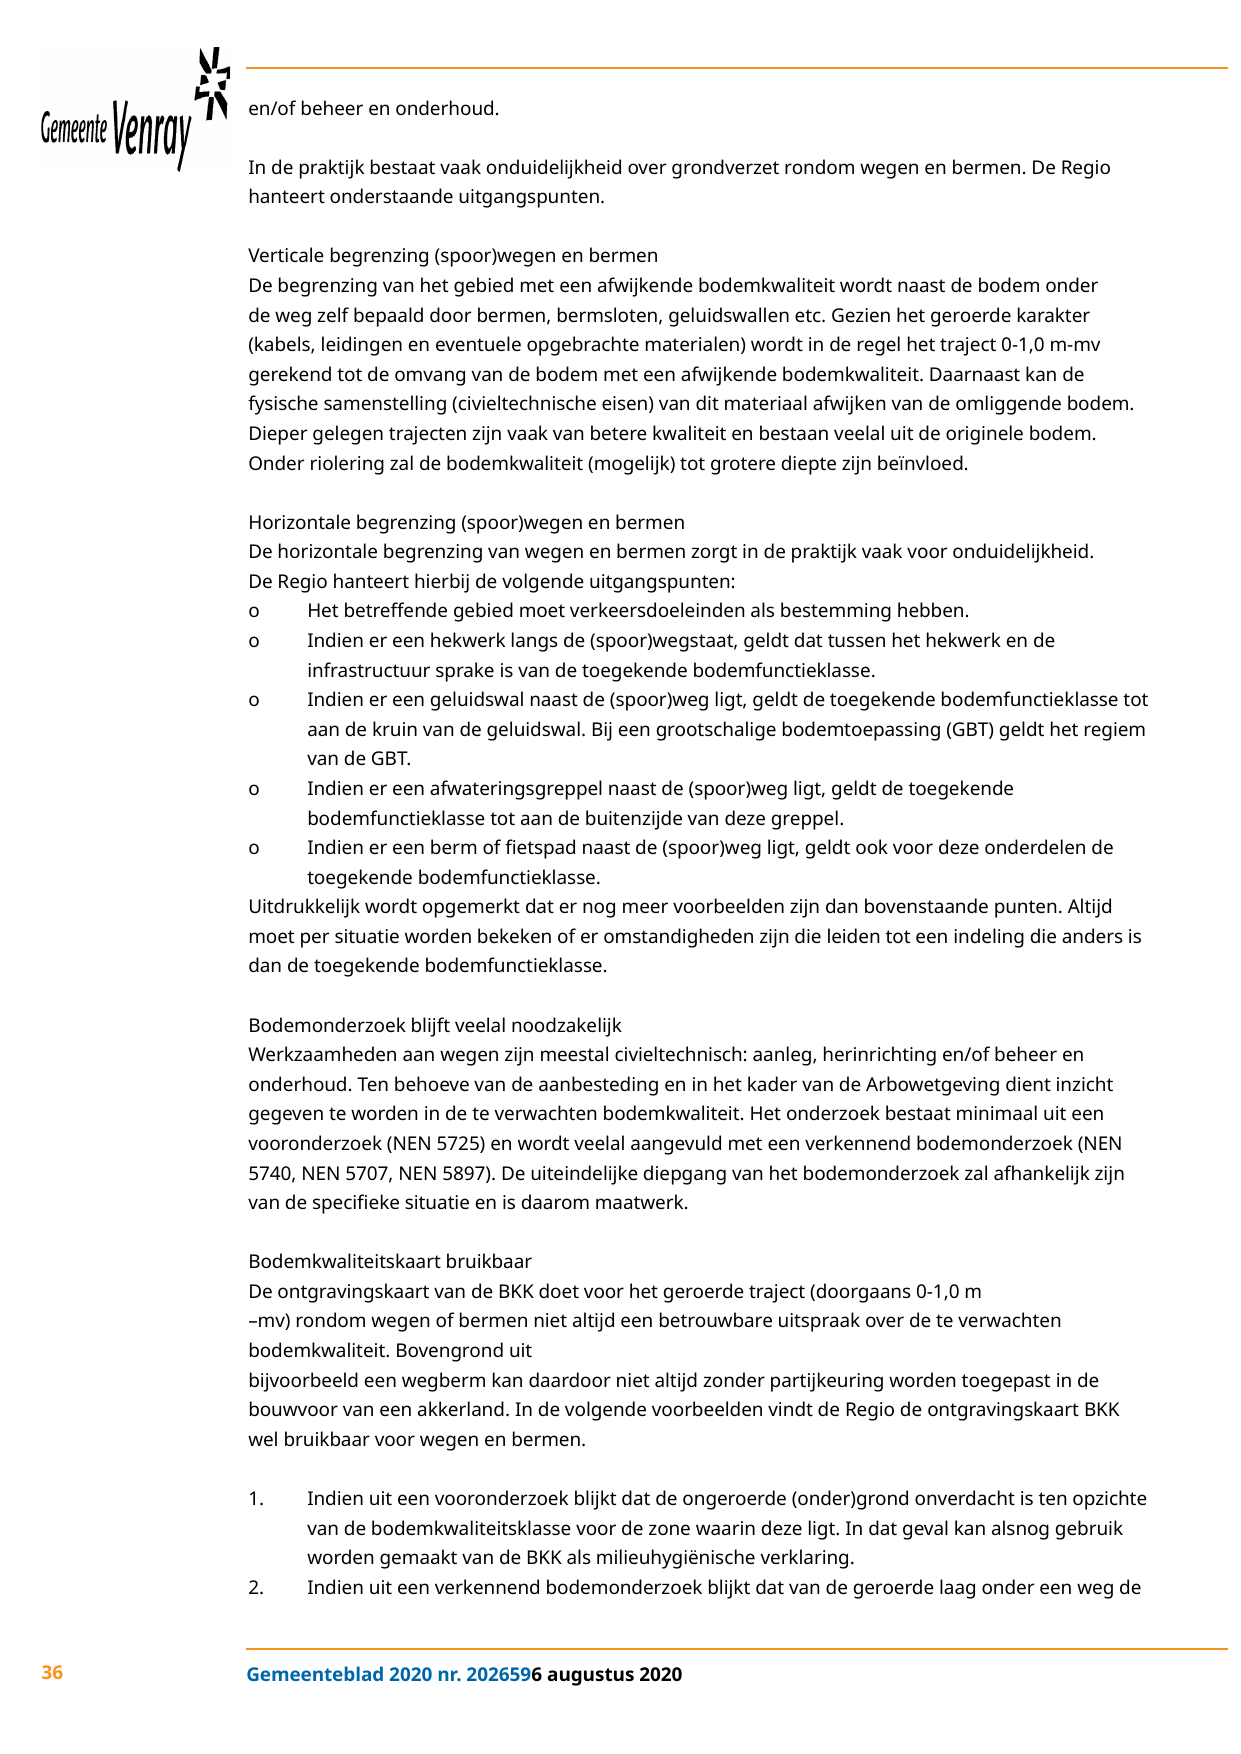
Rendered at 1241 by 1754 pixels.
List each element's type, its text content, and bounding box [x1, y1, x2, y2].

list Indien er een afwateringsgreppel naast de (spoor)weg ligt, geldt de toegekende bodemfunctieklasse tot aan de buitenzijde van deze greppel. [248, 775, 1152, 831]
text Horizontale begrenzing (spoor)wegen en bermen [248, 509, 1152, 535]
text De horizontale begrenzing van wegen en bermen zorgt in de praktijk vaak voor onduidelijkheid. [248, 538, 1152, 564]
picture [41, 47, 231, 172]
text –mv) rondom wegen of bermen niet altijd een betrouwbare uitspraak over de te verwachten bodemkwaliteit. Bovengrond uit [248, 1308, 1152, 1363]
text bijvoorbeeld een wegberm kan daardoor niet altijd zonder partijkeuring worden toegepast in de bouwvoor van een akkerland. In de volgende voorbeelden vindt de Regio de ontgravingskaart BKK wel bruikbaar voor wegen en bermen. [248, 1367, 1152, 1452]
text de weg zelf bepaald door bermen, bermsloten, geluidswallen etc. Gezien het geroerde karakter (kabels, leidingen en eventuele opgebrachte materialen) wordt in de regel het traject 0-1,0 m-mv gerekend tot de omvang van de bodem met een afwijkende bodemkwaliteit. Daarnaast kan de fysische samenstelling (civieltechnische eisen) van dit materiaal afwijken van de omliggende bodem. Dieper gelegen trajecten zijn vaak van betere kwaliteit en bestaan veelal uit de originele bodem. Onder riolering zal de bodemkwaliteit (mogelijk) tot grotere diepte zijn beïnvloed. [248, 302, 1152, 476]
list Indien uit een vooronderzoek blijkt dat de ongeroerde (onder)grond onverdacht is ten opzichte van de bodemkwaliteitsklasse voor de zone waarin deze ligt. In dat geval kan alsnog gebruik worden gemaakt van de BKK als milieuhygiënische verklaring. [248, 1485, 1152, 1570]
text Werkzaamheden aan wegen zijn meestal civieltechnisch: aanleg, herinrichting en/of beheer en onderhoud. Ten behoeve van de aanbesteding en in het kader van de Arbowetgeving dient inzicht gegeven te worden in de te verwachten bodemkwaliteit. Het onderzoek bestaat minimaal uit een vooronderzoek (NEN 5725) en wordt veelal aangevuld met een verkennend bodemonderzoek (NEN 5740, NEN 5707, NEN 5897). De uiteindelijke diepgang van het bodemonderzoek zal afhankelijk zijn van de specifieke situatie en is daarom maatwerk. [248, 1041, 1152, 1215]
text Bodemkwaliteitskaart bruikbaar [248, 1248, 1152, 1274]
text Bodemonderzoek blijft veelal noodzakelijk [248, 1012, 1152, 1038]
text Uitdrukkelijk wordt opgemerkt dat er nog meer voorbeelden zijn dan bovenstaande punten. Altijd moet per situatie worden bekeken of er omstandigheden zijn die leiden tot een indeling die anders is dan de toegekende bodemfunctieklasse. [248, 893, 1152, 978]
list Indien er een hekwerk langs de (spoor)wegstaat, geldt dat tussen het hekwerk en de infrastructuur sprake is van de toegekende bodemfunctieklasse. [248, 627, 1152, 683]
list Indien er een geluidswal naast de (spoor)weg ligt, geldt de toegekende bodemfunctieklasse tot aan de kruin van de geluidswal. Bij een grootschalige bodemtoepassing (GBT) geldt het regiem van de GBT. [248, 686, 1152, 771]
list Indien er een berm of fietspad naast de (spoor)weg ligt, geldt ook voor deze onderdelen de toegekende bodemfunctieklasse. [248, 834, 1152, 890]
text In de praktijk bestaat vaak onduidelijkheid over grondverzet rondom wegen en bermen. De Regio hanteert onderstaande uitgangspunten. [248, 154, 1152, 209]
text Verticale begrenzing (spoor)wegen en bermen [248, 243, 1152, 268]
list Het betreffende gebied moet verkeersdoeleinden als bestemming hebben. [248, 598, 1152, 623]
text De ontgravingskaart van de BKK doet voor het geroerde traject (doorgaans 0-1,0 m [248, 1278, 1152, 1304]
text De Regio hanteert hierbij de volgende uitgangspunten: [248, 568, 1152, 594]
text en/of beheer en onderhoud. [248, 95, 1152, 121]
list Indien uit een verkennend bodemonderzoek blijkt dat van de geroerde laag onder een weg de [248, 1574, 1152, 1600]
text De begrenzing van het gebied met een afwijkende bodemkwaliteit wordt naast de bodem onder [248, 272, 1152, 298]
